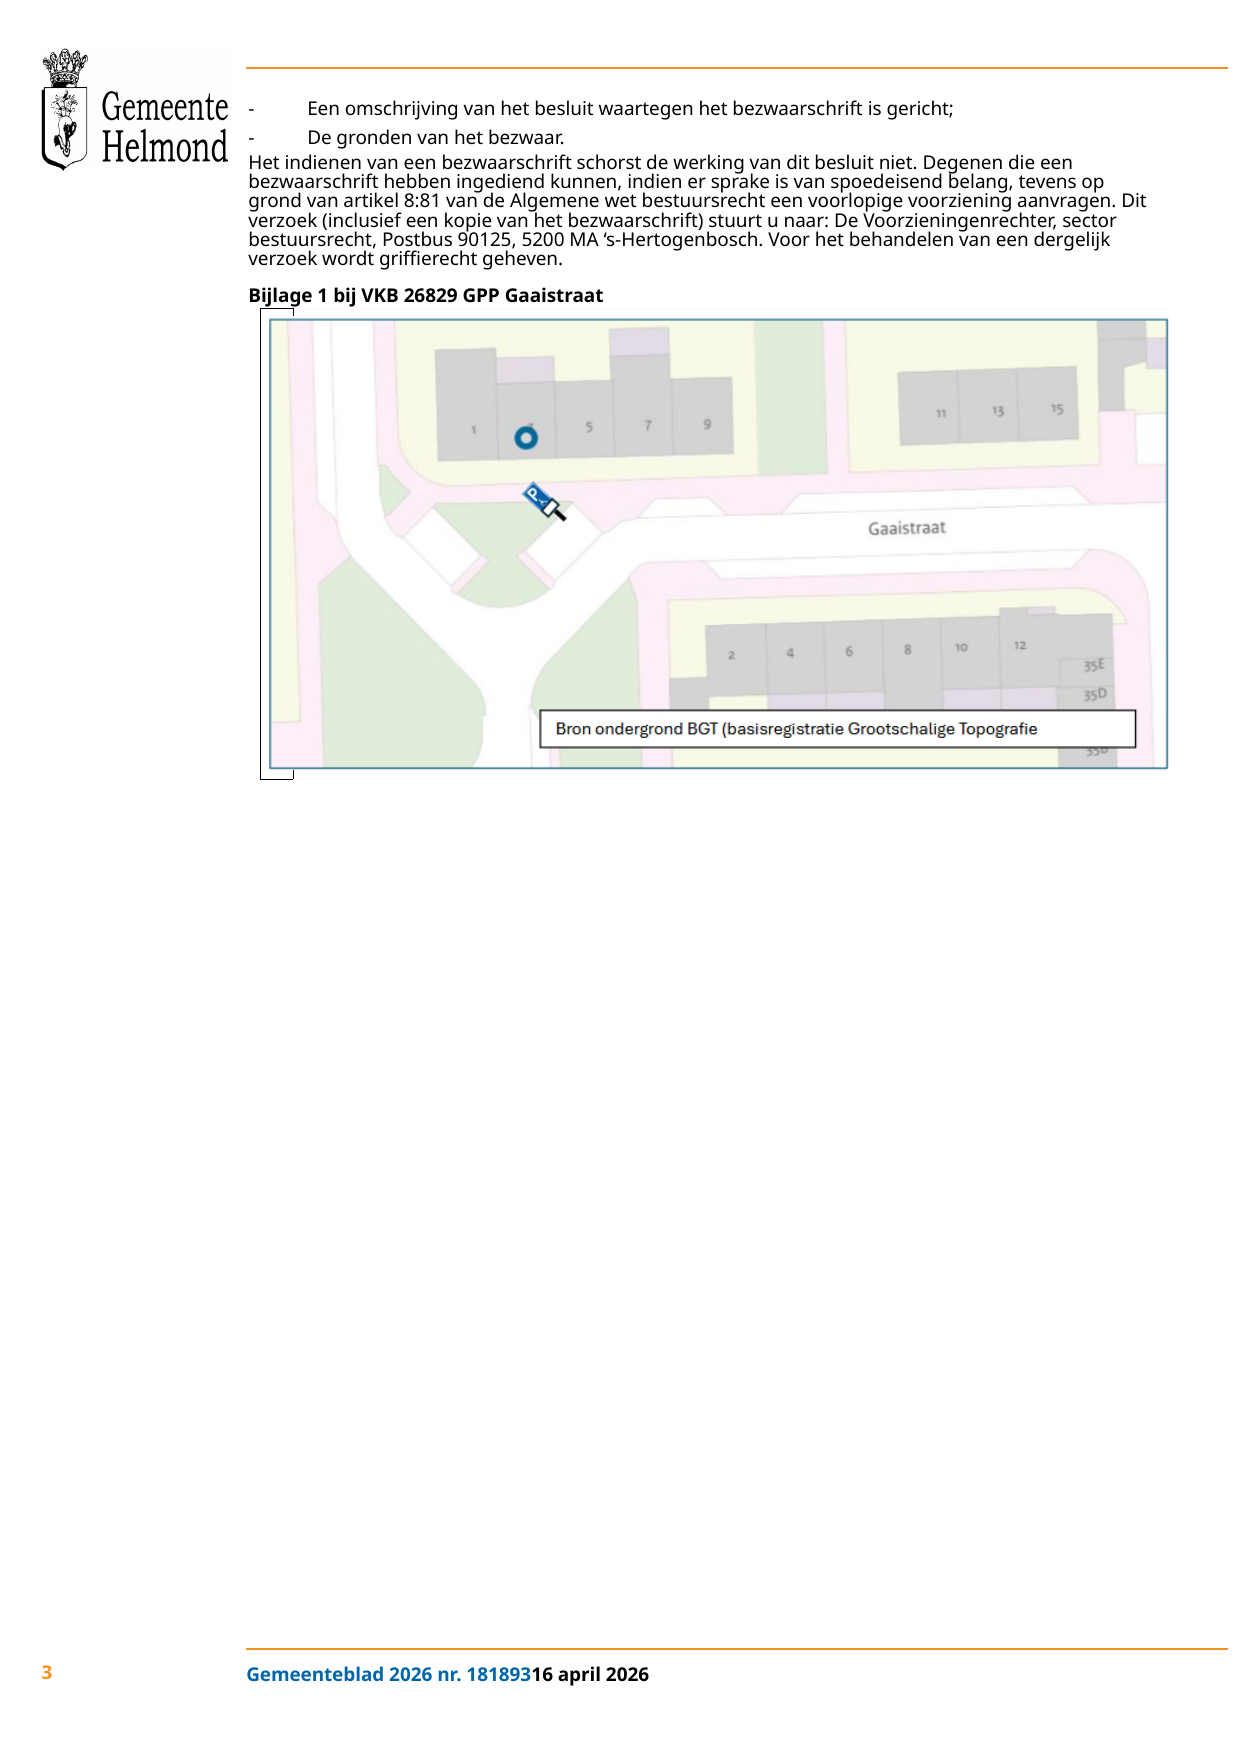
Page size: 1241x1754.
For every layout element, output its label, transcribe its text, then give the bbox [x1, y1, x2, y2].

picture [41, 47, 231, 172]
text Bijlage 1 bij VKB 26829 GPP Gaaistraat [248, 287, 1152, 307]
list De gronden van het bezwaar. [248, 124, 1152, 150]
text Het indienen van een bezwaarschrift schorst de werking van dit besluit niet. Degenen die een bezwaarschrift hebben ingediend kunnen, indien er sprake is van spoedeisend belang, tevens op grond van artikel 8:81 van de Algemene wet bestuursrecht een voorlopige voorziening aanvragen. Dit verzoek (inclusief een kopie van het bezwaarschrift) stuurt u naar: De Voorzieningenrechter, sector bestuursrecht, Postbus 90125, 5200 MA ‘s-Hertogenbosch. Voor het behandelen van een dergelijk verzoek wordt griffierecht geheven. [248, 154, 1152, 269]
list Een omschrijving van het besluit waartegen het bezwaarschrift is gericht; [248, 95, 1152, 121]
picture [268, 316, 1173, 770]
